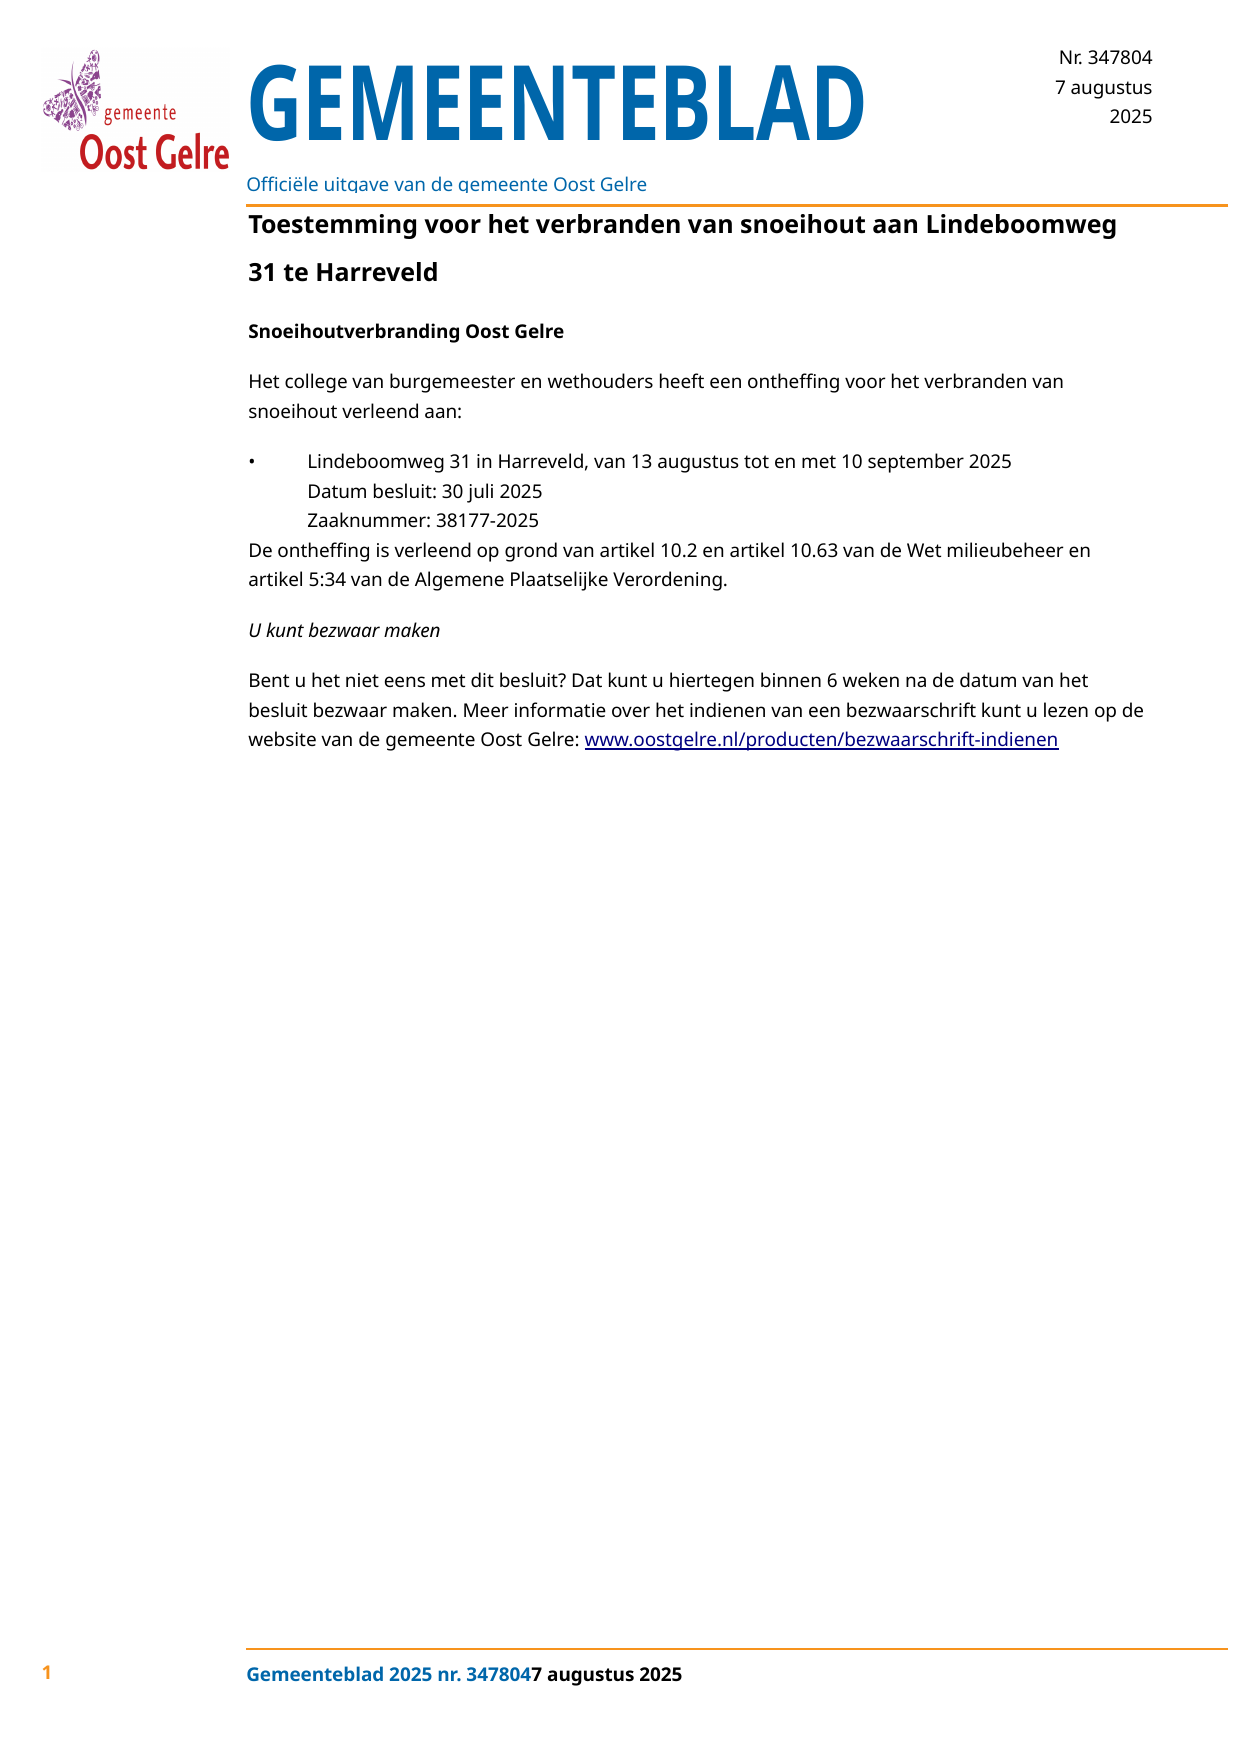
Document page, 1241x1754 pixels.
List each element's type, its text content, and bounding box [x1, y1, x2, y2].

text Bent u het niet eens met dit besluit? Dat kunt u hiertegen binnen 6 weken na de datum van het besluit bezwaar maken. Meer informatie over het indienen van een bezwaarschrift kunt u lezen op de website van de gemeente Oost Gelre: www.oostgelre.nl/producten/bezwaarschrift-indienen [248, 667, 1152, 752]
text Toestemming voor het verbranden van snoeihout aan Lindeboomweg 31 te Harreveld [248, 207, 1152, 288]
text Het college van burgemeester en wethouders heeft een ontheffing voor het verbranden van snoeihout verleend aan: [248, 368, 1152, 424]
list Datum besluit: 30 juli 2025 [248, 478, 1152, 504]
text U kunt bezwaar maken [248, 617, 1152, 643]
list Lindeboomweg 31 in Harreveld, van 13 augustus tot en met 10 september 2025 [248, 448, 1152, 474]
text Snoeihoutverbranding Oost Gelre [248, 318, 1152, 344]
list Zaaknummer: 38177-2025 [248, 507, 1152, 533]
picture [41, 47, 231, 172]
text De ontheffing is verleend op grond van artikel 10.2 en artikel 10.63 van de Wet milieubeheer en artikel 5:34 van de Algemene Plaatselijke Verordening. [248, 537, 1152, 592]
